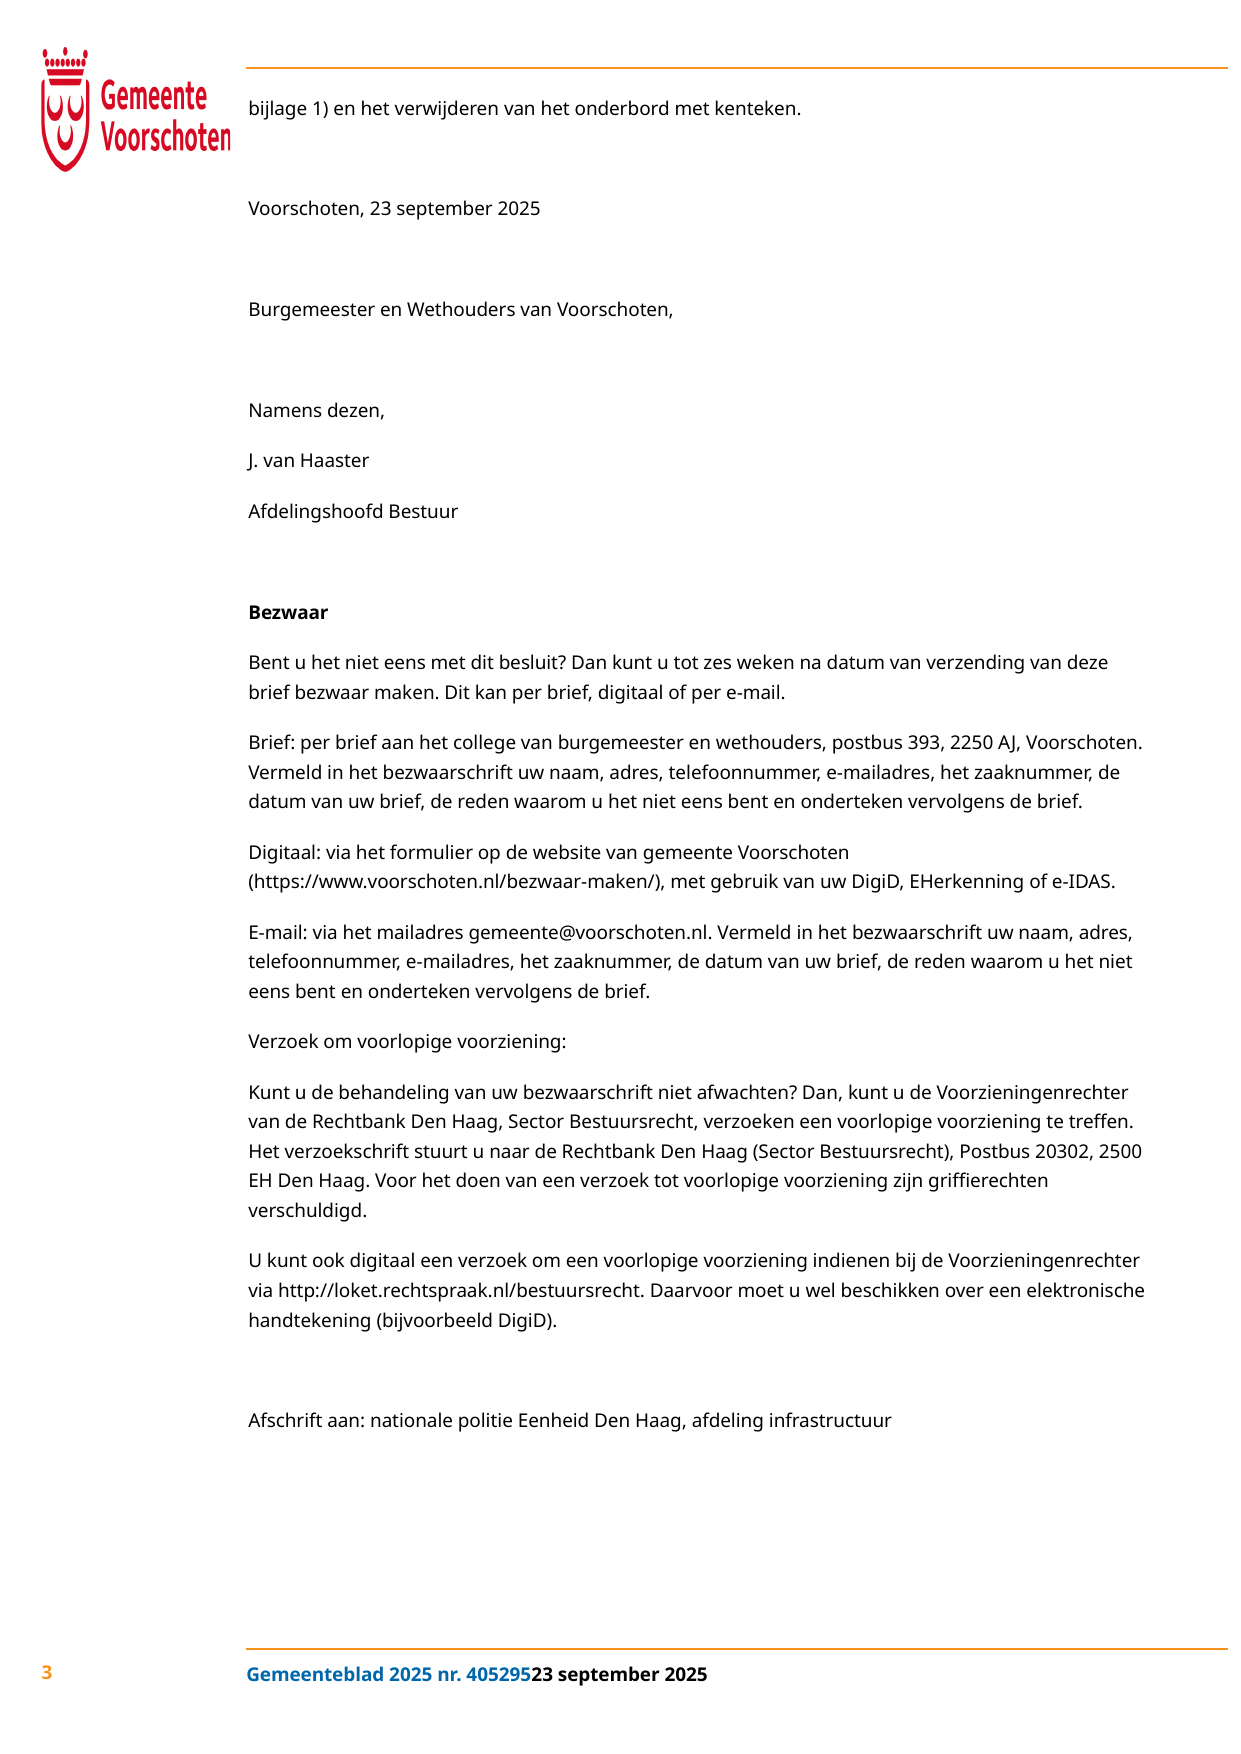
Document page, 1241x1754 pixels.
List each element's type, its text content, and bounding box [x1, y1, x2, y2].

picture [41, 47, 231, 172]
text Burgemeester en Wethouders van Voorschoten, [248, 296, 1152, 322]
text U kunt ook digitaal een verzoek om een voorlopige voorziening indienen bij de Voorzieningenrechter via http://loket.rechtspraak.nl/bestuursrecht. Daarvoor moet u wel beschikken over een elektronische handtekening (bijvoorbeeld DigiD). [248, 1248, 1152, 1333]
text Afdelingshoofd Bestuur [248, 498, 1152, 524]
text Namens dezen, [248, 397, 1152, 423]
text Verzoek om voorlopige voorziening: [248, 1028, 1152, 1054]
text Kunt u de behandeling van uw bezwaarschrift niet afwachten? Dan, kunt u de Voorzieningenrechter van de Rechtbank Den Haag, Sector Bestuursrecht, verzoeken een voorlopige voorziening te treffen. Het verzoekschrift stuurt u naar de Rechtbank Den Haag (Sector Bestuursrecht), Postbus 20302, 2500 EH Den Haag. Voor het doen van een verzoek tot voorlopige voorziening zijn griffierechten verschuldigd. [248, 1079, 1152, 1223]
text Digitaal: via het formulier op de website van gemeente Voorschoten (https://www.voorschoten.nl/bezwaar-maken/), met gebruik van uw DigiD, EHerkenning of e-IDAS. [248, 839, 1152, 894]
text E-mail: via het mailadres gemeente@voorschoten.nl. Vermeld in het bezwaarschrift uw naam, adres, telefoonnummer, e-mailadres, het zaaknummer, de datum van uw brief, de reden waarom u het niet eens bent en onderteken vervolgens de brief. [248, 919, 1152, 1004]
text Afschrift aan: nationale politie Eenheid Den Haag, afdeling infrastructuur [248, 1408, 1152, 1433]
text bijlage 1) en het verwijderen van het onderbord met kenteken. [248, 95, 1152, 121]
text Bent u het niet eens met dit besluit? Dan kunt u tot zes weken na datum van verzending van deze brief bezwaar maken. Dit kan per brief, digitaal of per e-mail. [248, 649, 1152, 705]
text Brief: per brief aan het college van burgemeester en wethouders, postbus 393, 2250 AJ, Voorschoten. Vermeld in het bezwaarschrift uw naam, adres, telefoonnummer, e-mailadres, het zaaknummer, de datum van uw brief, de reden waarom u het niet eens bent en onderteken vervolgens de brief. [248, 729, 1152, 814]
text Bezwaar [248, 599, 1152, 625]
text J. van Haaster [248, 448, 1152, 473]
text Voorschoten, 23 september 2025 [248, 196, 1152, 221]
